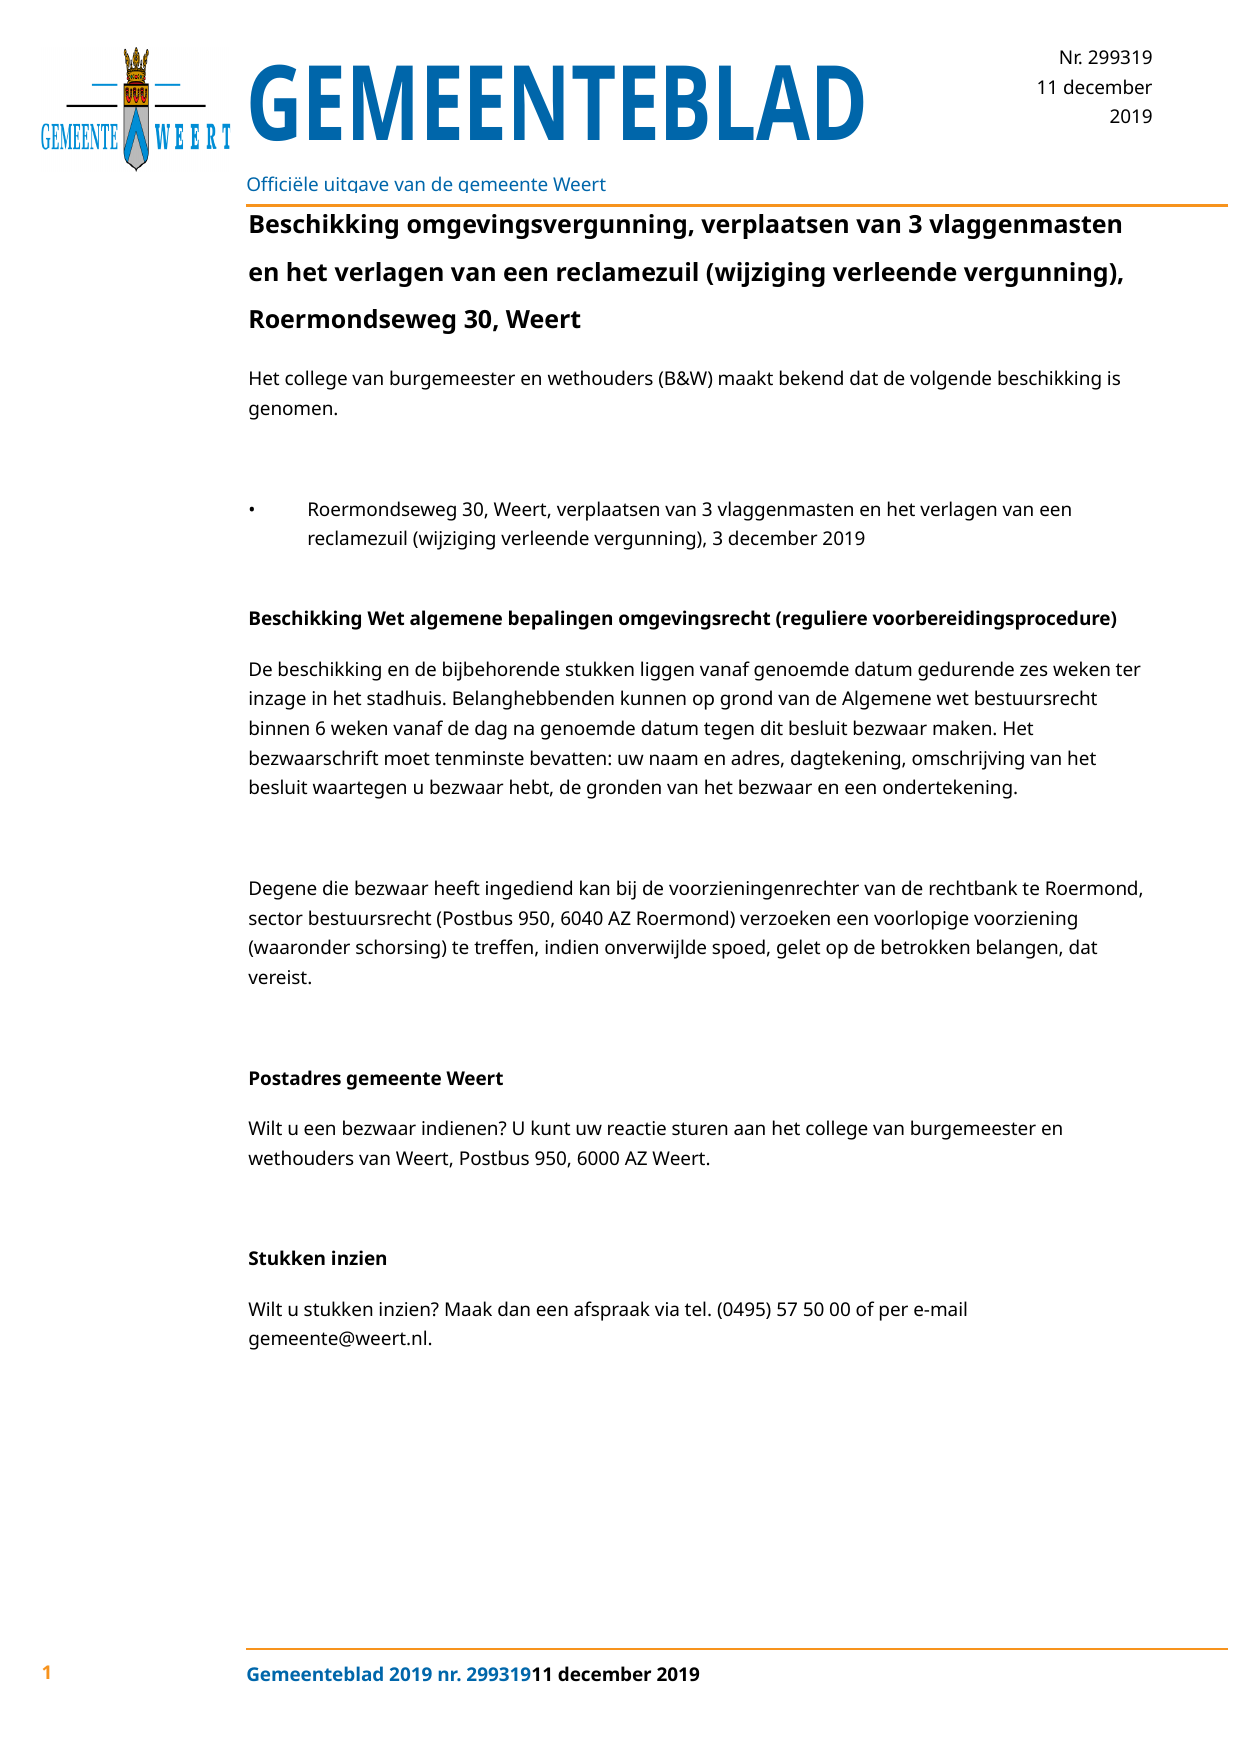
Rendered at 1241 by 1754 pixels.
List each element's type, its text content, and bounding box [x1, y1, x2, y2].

text Beschikking omgevingsvergunning, verplaatsen van 3 vlaggenmasten en het verlagen van een reclamezuil (wijziging verleende vergunning), Roermondseweg 30, Weert [248, 207, 1152, 336]
picture [41, 47, 231, 172]
text Beschikking Wet algemene bepalingen omgevingsrecht (reguliere voorbereidingsprocedure) [248, 606, 1152, 631]
text Wilt u een bezwaar indienen? U kunt uw reactie sturen aan het college van burgemeester en wethouders van Weert, Postbus 950, 6000 AZ Weert. [248, 1115, 1152, 1170]
text Postadres gemeente Weert [248, 1065, 1152, 1090]
text Degene die bezwaar heeft ingediend kan bij de voorzieningenrechter van de rechtbank te Roermond, sector bestuursrecht (Postbus 950, 6040 AZ Roermond) verzoeken een voorlopige voorziening (waaronder schorsing) te treffen, indien onverwijlde spoed, gelet op de betrokken belangen, dat vereist. [248, 875, 1152, 989]
text Wilt u stukken inzien? Maak dan een afspraak via tel. (0495) 57 50 00 of per e-mail gemeente@weert.nl. [248, 1296, 1152, 1351]
list Roermondseweg 30, Weert, verplaatsen van 3 vlaggenmasten en het verlagen van een reclamezuil (wijziging verleende vergunning), 3 december 2019 [248, 496, 1152, 551]
text Het college van burgemeester en wethouders (B&W) maakt bekend dat de volgende beschikking is genomen. [248, 366, 1152, 421]
text Stukken inzien [248, 1246, 1152, 1271]
text De beschikking en de bijbehorende stukken liggen vanaf genoemde datum gedurende zes weken ter inzage in het stadhuis. Belanghebbenden kunnen op grond van de Algemene wet bestuursrecht binnen 6 weken vanaf de dag na genoemde datum tegen dit besluit bezwaar maken. Het bezwaarschrift moet tenminste bevatten: uw naam en adres, dagtekening, omschrijving van het besluit waartegen u bezwaar hebt, de gronden van het bezwaar en een ondertekening. [248, 656, 1152, 800]
